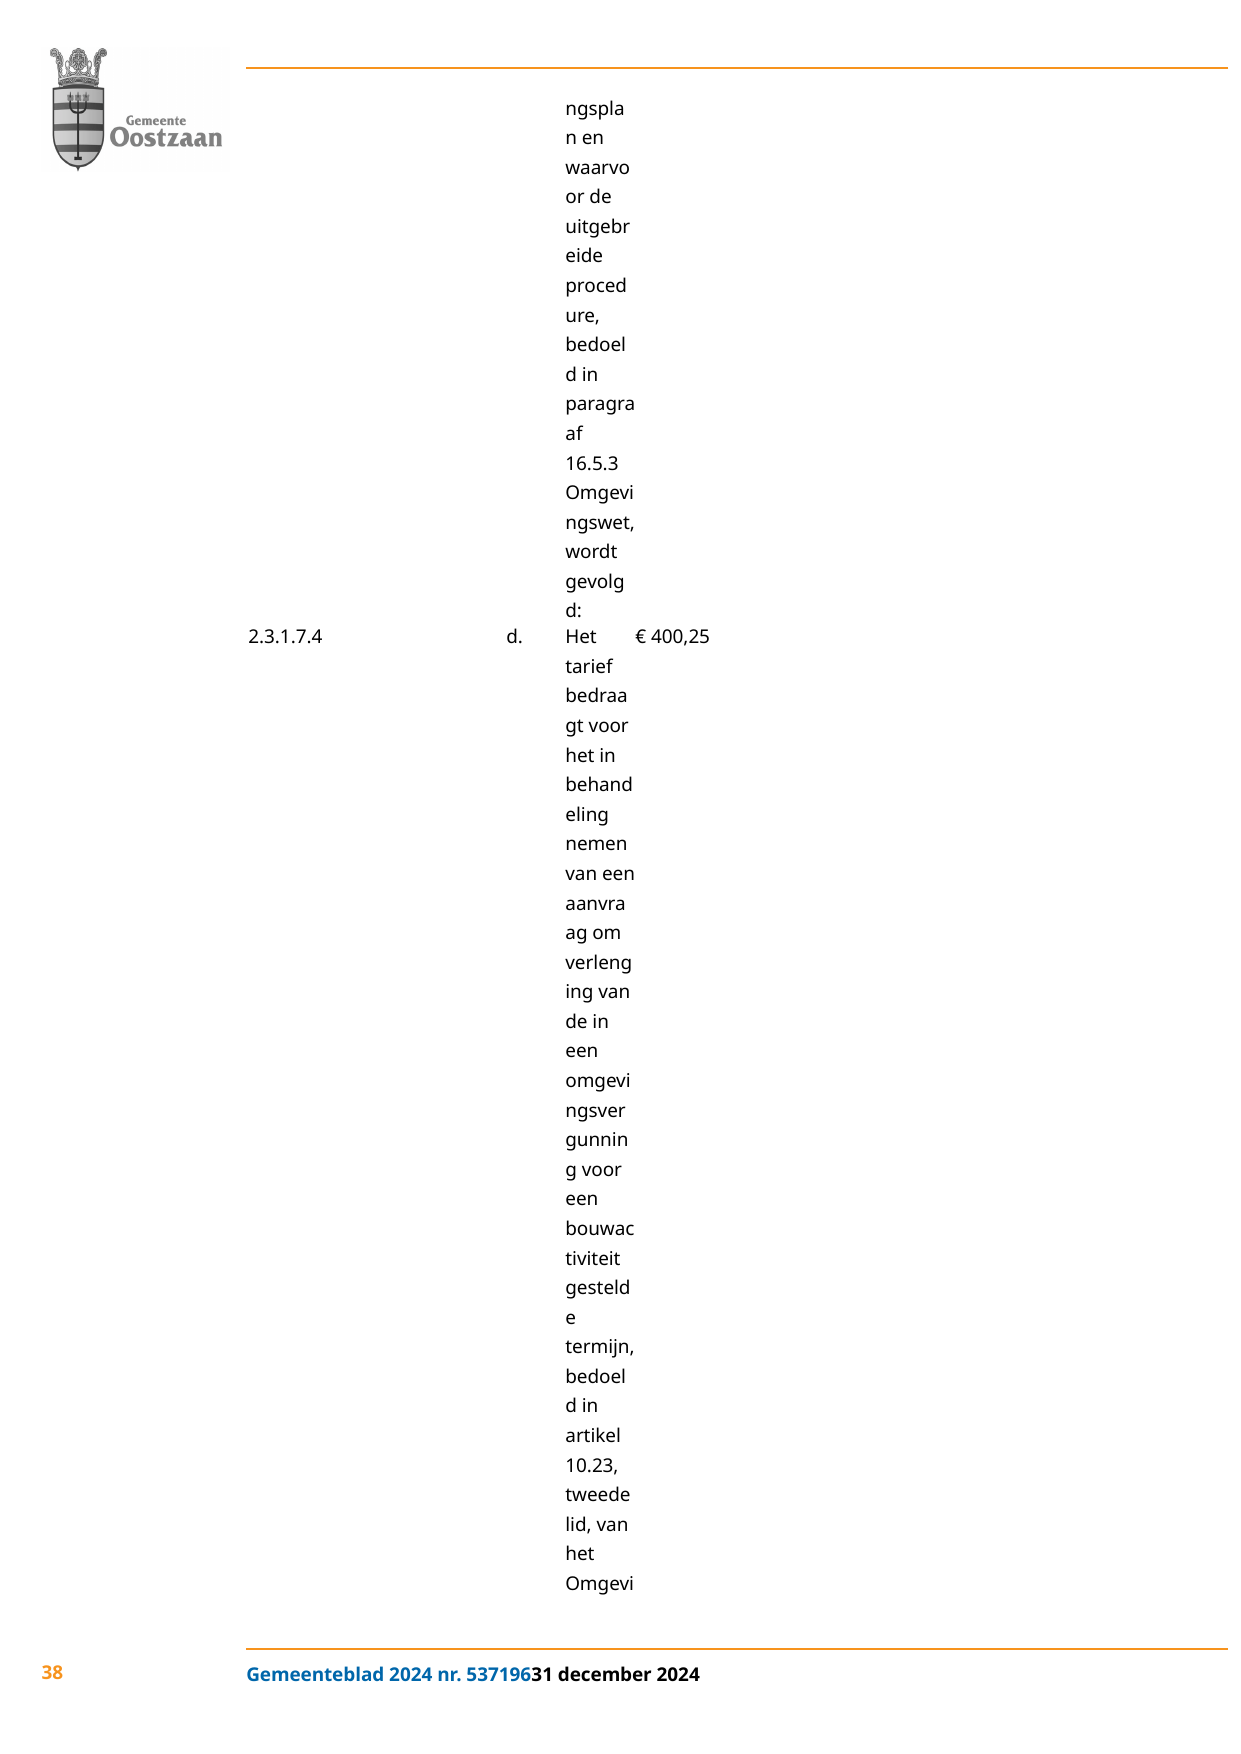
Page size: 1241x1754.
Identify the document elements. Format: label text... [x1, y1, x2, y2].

picture [41, 47, 231, 172]
table_cell € 400,25 [635, 624, 893, 1596]
table_cell ngsplan en waarvoor de uitgebreide procedure, bedoeld in paragraaf 16.5.3 Omgevingswet, wordt gevolgd: [506, 95, 635, 623]
table_cell [894, 624, 1152, 1596]
table_cell Het tarief bedraagt voor het in behandeling nemen van een aanvraag om verlenging van de in een omgevingsvergunning voor een bouwactiviteit gestelde termijn, bedoeld in artikel 10.23, tweede lid, van het Omgevi [506, 624, 635, 1596]
table_cell [894, 95, 1152, 623]
table_cell [635, 95, 893, 623]
table_cell [248, 95, 506, 623]
table_cell 2.3.1.7.4 [248, 624, 506, 1596]
